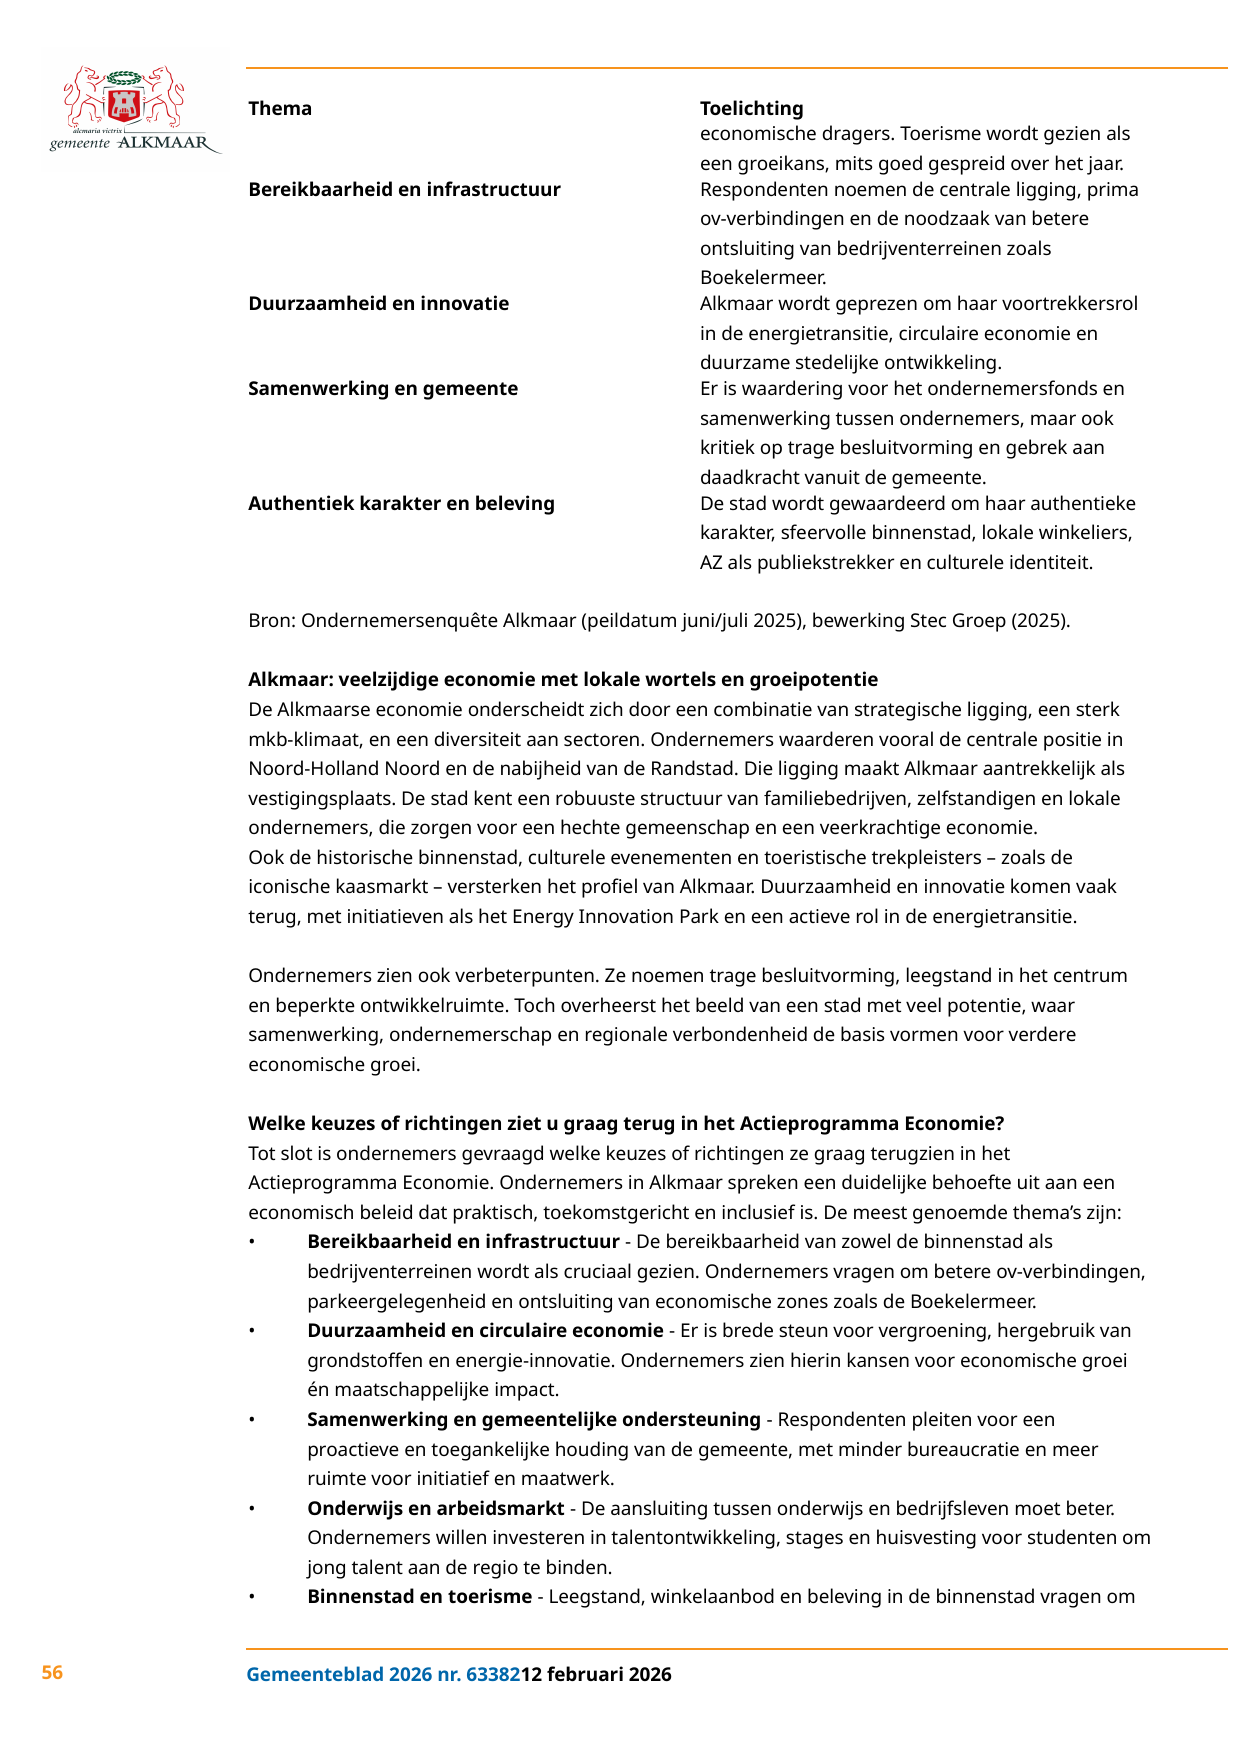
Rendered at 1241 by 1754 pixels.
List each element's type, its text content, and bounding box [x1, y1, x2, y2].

table_cell [248, 121, 700, 176]
table_cell Bereikbaarheid en infrastructuur [248, 176, 700, 290]
list Onderwijs en arbeidsmarkt - De aansluiting tussen onderwijs en bedrijfsleven moet beter. Ondernemers willen investeren in talentontwikkeling, stages en huisvesting voor studenten om jong talent aan de regio te binden. [248, 1495, 1152, 1580]
picture [41, 47, 231, 172]
table_cell Respondenten noemen de centrale ligging, prima ov-verbindingen en de noodzaak van betere ontsluiting van bedrijventerreinen zoals Boekelermeer. [700, 176, 1152, 290]
table_cell Samenwerking en gemeente [248, 375, 700, 490]
table_cell De stad wordt gewaardeerd om haar authentieke karakter, sfeervolle binnenstad, lokale winkeliers, AZ als publiekstrekker en culturele identiteit. [700, 490, 1152, 574]
list Bereikbaarheid en infrastructuur - De bereikbaarheid van zowel de binnenstad als bedrijventerreinen wordt als cruciaal gezien. Ondernemers vragen om betere ov-verbindingen, parkeergelegenheid en ontsluiting van economische zones zoals de Boekelermeer. [248, 1229, 1152, 1313]
list Duurzaamheid en circulaire economie - Er is brede steun voor vergroening, hergebruik van grondstoffen en energie-innovatie. Ondernemers zien hierin kansen voor economische groei én maatschappelijke impact. [248, 1317, 1152, 1402]
table_cell economische dragers. Toerisme wordt gezien als een groeikans, mits goed gespreid over het jaar. [700, 121, 1152, 176]
text Ook de historische binnenstad, culturele evenementen en toeristische trekpleisters – zoals de iconische kaasmarkt – versterken het profiel van Alkmaar. Duurzaamheid en innovatie komen vaak terug, met initiatieven als het Energy Innovation Park en een actieve rol in de energietransitie. [248, 844, 1152, 929]
table_header Toelichting [700, 95, 1152, 121]
table_cell Alkmaar wordt geprezen om haar voortrekkersrol in de energietransitie, circulaire economie en duurzame stedelijke ontwikkeling. [700, 290, 1152, 375]
text Tot slot is ondernemers gevraagd welke keuzes of richtingen ze graag terugzien in het Actieprogramma Economie. Ondernemers in Alkmaar spreken een duidelijke behoefte uit aan een economisch beleid dat praktisch, toekomstgericht en inclusief is. De meest genoemde thema’s zijn: [248, 1140, 1152, 1225]
text Ondernemers zien ook verbeterpunten. Ze noemen trage besluitvorming, leegstand in het centrum en beperkte ontwikkelruimte. Toch overheerst het beeld van een stad met veel potentie, waar samenwerking, ondernemerschap en regionale verbondenheid de basis vormen voor verdere economische groei. [248, 962, 1152, 1077]
table_cell Duurzaamheid en innovatie [248, 290, 700, 375]
table_cell Er is waardering voor het ondernemersfonds en samenwerking tussen ondernemers, maar ook kritiek op trage besluitvorming en gebrek aan daadkracht vanuit de gemeente. [700, 375, 1152, 490]
list Binnenstad en toerisme - Leegstand, winkelaanbod en beleving in de binnenstad vragen om [248, 1584, 1152, 1609]
table_cell Authentiek karakter en beleving [248, 490, 700, 574]
table_header Thema [248, 95, 700, 121]
list Samenwerking en gemeentelijke ondersteuning - Respondenten pleiten voor een proactieve en toegankelijke houding van de gemeente, met minder bureaucratie en meer ruimte voor initiatief en maatwerk. [248, 1406, 1152, 1491]
text Welke keuzes of richtingen ziet u graag terug in het Actieprogramma Economie? [248, 1110, 1152, 1136]
text De Alkmaarse economie onderscheidt zich door een combinatie van strategische ligging, een sterk mkb-klimaat, en een diversiteit aan sectoren. Ondernemers waarderen vooral de centrale positie in Noord-Holland Noord en de nabijheid van de Randstad. Die ligging maakt Alkmaar aantrekkelijk als vestigingsplaats. De stad kent een robuuste structuur van familiebedrijven, zelfstandigen en lokale ondernemers, die zorgen voor een hechte gemeenschap en een veerkrachtige economie. [248, 696, 1152, 840]
text Alkmaar: veelzijdige economie met lokale wortels en groeipotentie [248, 667, 1152, 692]
text Bron: Ondernemersenquête Alkmaar (peildatum juni/juli 2025), bewerking Stec Groep (2025). [248, 607, 1152, 633]
